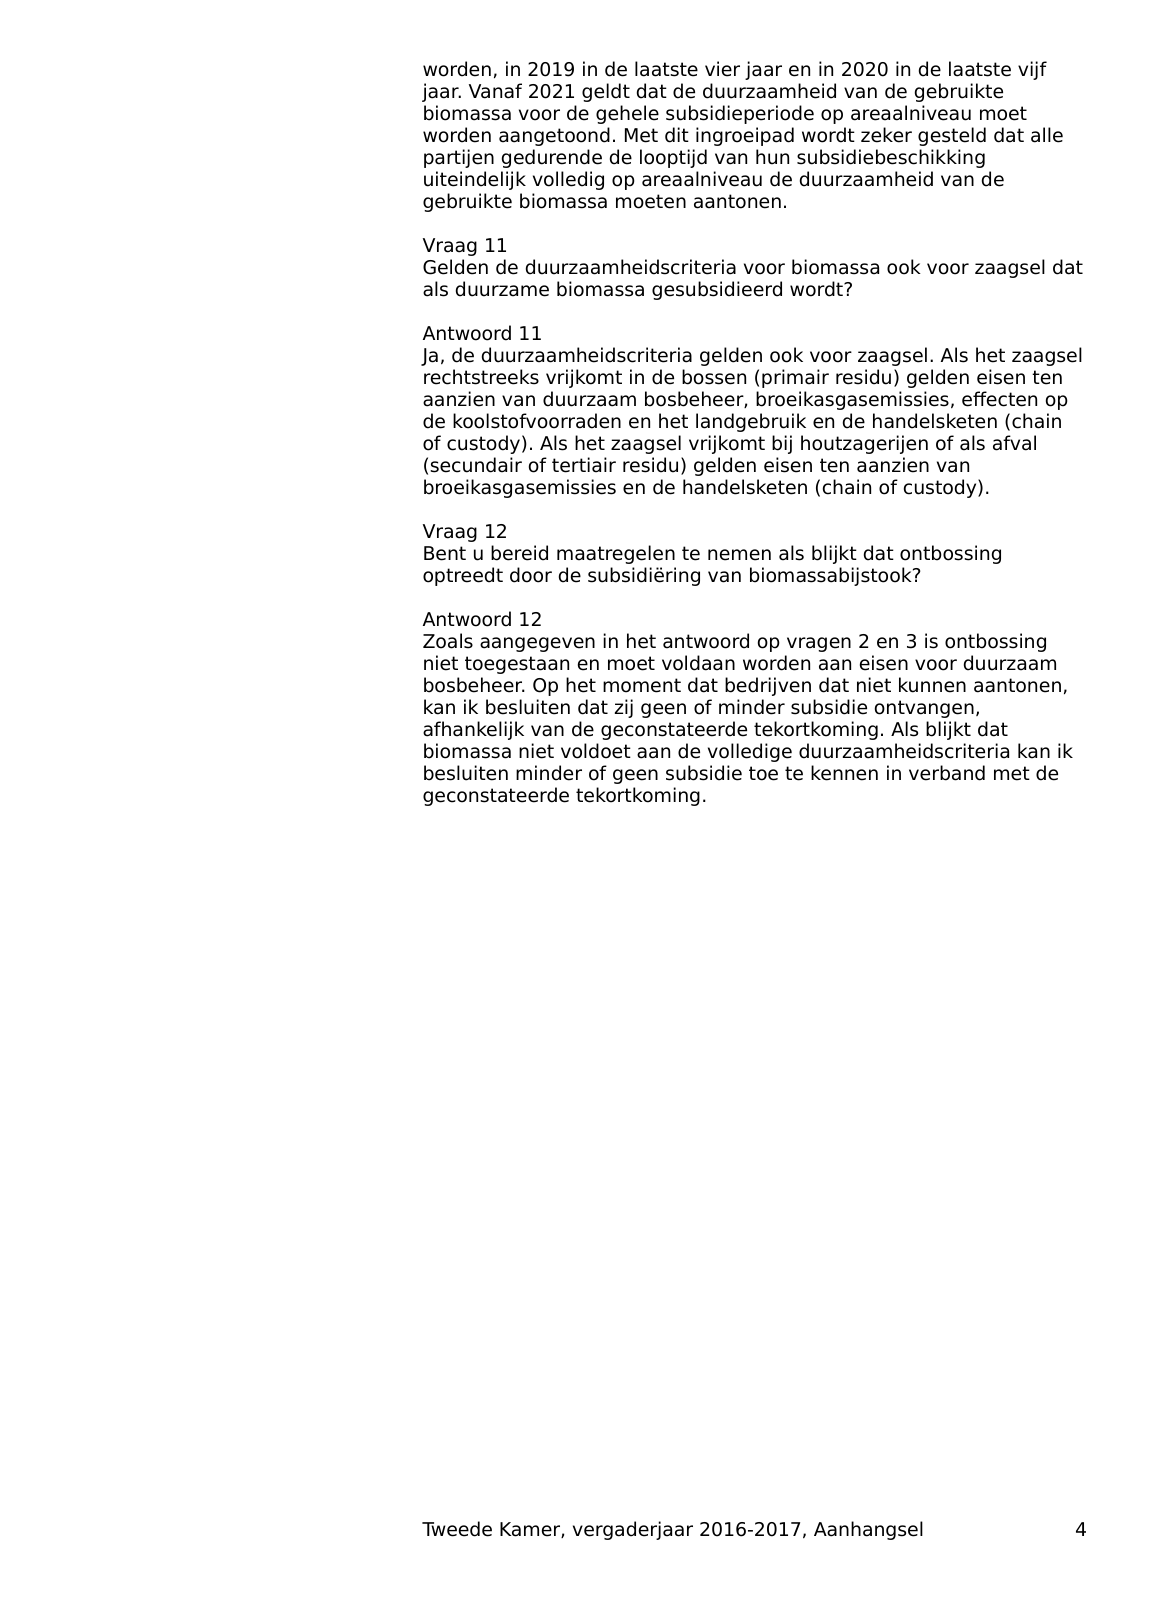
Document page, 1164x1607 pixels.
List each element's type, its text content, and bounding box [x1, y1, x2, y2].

text Antwoord 11 [422, 323, 1087, 345]
text Vraag 11 [422, 235, 1087, 257]
text Antwoord 12 [422, 609, 1087, 631]
text Vraag 12 [422, 521, 1087, 543]
text Bent u bereid maatregelen te nemen als blijkt dat ontbossing optreedt door de subsidiëring van biomassabijstook? [422, 543, 1087, 587]
text Ja, de duurzaamheidscriteria gelden ook voor zaagsel. Als het zaagsel rechtstreeks vrijkomt in de bossen (primair residu) gelden eisen ten aanzien van duurzaam bosbeheer, broeikasgasemissies, effecten op de koolstofvoorraden en het landgebruik en de handelsketen (chain of custody). Als het zaagsel vrijkomt bij houtzagerijen of als afval (secundair of tertiair residu) gelden eisen ten aanzien van broeikasgasemissies en de handelsketen (chain of custody). [422, 345, 1087, 499]
text worden, in 2019 in de laatste vier jaar en in 2020 in de laatste vijf jaar. Vanaf 2021 geldt dat de duurzaamheid van de gebruikte biomassa voor de gehele subsidieperiode op areaalniveau moet worden aangetoond. Met dit ingroeipad wordt zeker gesteld dat alle partijen gedurende de looptijd van hun subsidiebeschikking uiteindelijk volledig op areaalniveau de duurzaamheid van de gebruikte biomassa moeten aantonen. [422, 59, 1087, 213]
text Zoals aangegeven in het antwoord op vragen 2 en 3 is ontbossing niet toegestaan en moet voldaan worden aan eisen voor duurzaam bosbeheer. Op het moment dat bedrijven dat niet kunnen aantonen, kan ik besluiten dat zij geen of minder subsidie ontvangen, afhankelijk van de geconstateerde tekortkoming. Als blijkt dat biomassa niet voldoet aan de volledige duurzaamheidscriteria kan ik besluiten minder of geen subsidie toe te kennen in verband met de geconstateerde tekortkoming. [422, 631, 1087, 807]
text Gelden de duurzaamheidscriteria voor biomassa ook voor zaagsel dat als duurzame biomassa gesubsidieerd wordt? [422, 257, 1087, 301]
